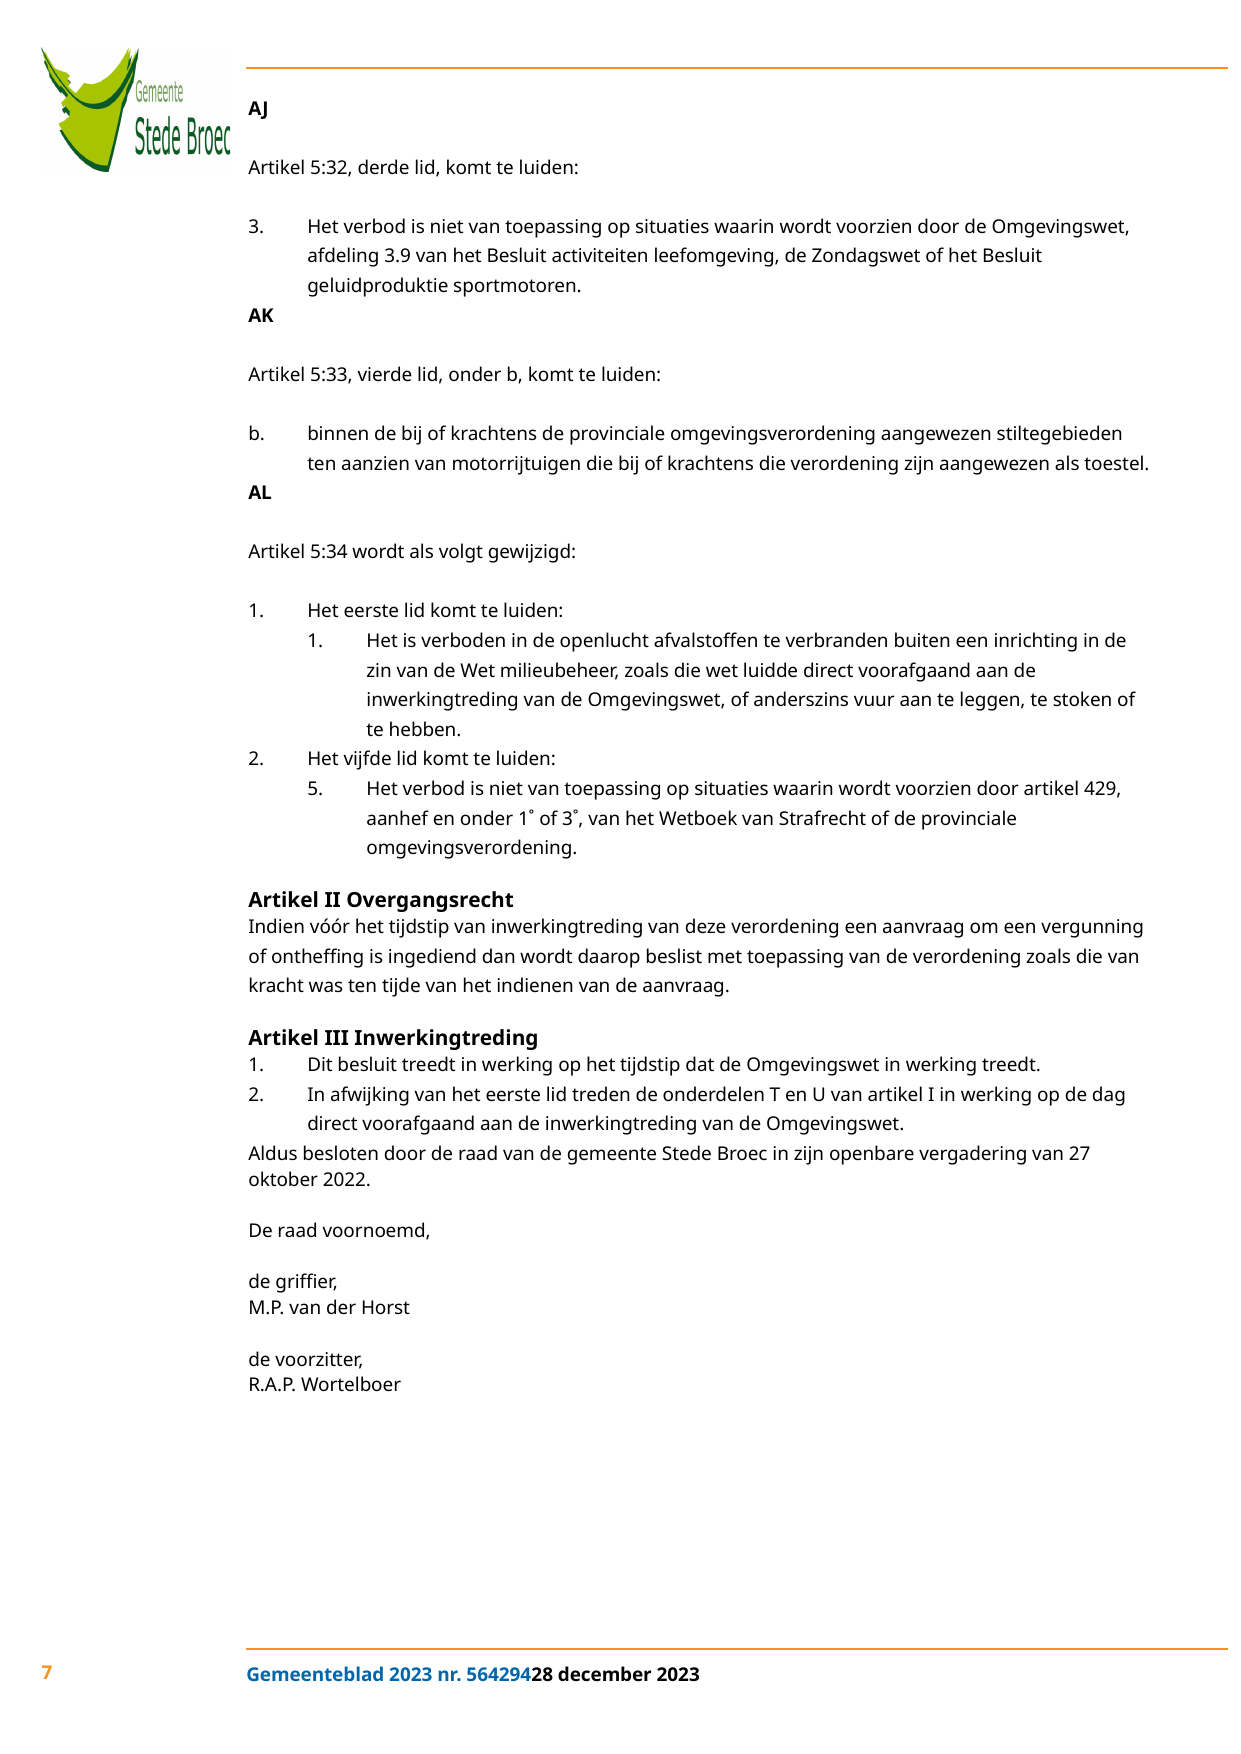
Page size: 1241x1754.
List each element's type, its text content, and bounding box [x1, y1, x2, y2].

text AK [248, 302, 1152, 328]
list Het is verboden in de openlucht afvalstoffen te verbranden buiten een inrichting in de zin van de Wet milieubeheer, zoals die wet luidde direct voorafgaand aan de inwerkingtreding van de Omgevingswet, of anderszins vuur aan te leggen, te stoken of te hebben. [307, 627, 1152, 742]
list Het eerste lid komt te luiden: [248, 598, 1152, 623]
text Artikel 5:32, derde lid, komt te luiden: [248, 154, 1152, 180]
text de griffier, [248, 1269, 1152, 1294]
list Dit besluit treedt in werking op het tijdstip dat de Omgevingswet in werking treedt. [248, 1051, 1152, 1077]
list In afwijking van het eerste lid treden de onderdelen T en U van artikel I in werking op de dag direct voorafgaand aan de inwerkingtreding van de Omgevingswet. [248, 1081, 1152, 1136]
list Het verbod is niet van toepassing op situaties waarin wordt voorzien door de Omgevingswet, afdeling 3.9 van het Besluit activiteiten leefomgeving, de Zondagswet of het Besluit geluidproduktie sportmotoren. [248, 213, 1152, 298]
list Het verbod is niet van toepassing op situaties waarin wordt voorzien door artikel 429, aanhef en onder 1˚ of 3˚, van het Wetboek van Strafrecht of de provinciale omgevingsverordening. [307, 775, 1152, 860]
text Artikel III Inwerkingtreding [248, 1023, 1152, 1051]
text AJ [248, 95, 1152, 121]
list Het vijfde lid komt te luiden: [248, 746, 1152, 771]
text Artikel 5:33, vierde lid, onder b, komt te luiden: [248, 361, 1152, 387]
list binnen de bij of krachtens de provinciale omgevingsverordening aangewezen stiltegebieden ten aanzien van motorrijtuigen die bij of krachtens die verordening zijn aangewezen als toestel. [248, 420, 1152, 476]
text de voorzitter, [248, 1346, 1152, 1372]
text AL [248, 479, 1152, 505]
text Artikel 5:34 wordt als volgt gewijzigd: [248, 538, 1152, 564]
picture [41, 47, 231, 172]
text M.P. van der Horst [248, 1294, 1152, 1320]
text R.A.P. Wortelboer [248, 1372, 1152, 1397]
text Artikel II Overgangsrecht [248, 885, 1152, 913]
text Aldus besloten door de raad van de gemeente Stede Broec in zijn openbare vergadering van 27 oktober 2022. [248, 1140, 1152, 1191]
text Indien vóór het tijdstip van inwerkingtreding van deze verordening een aanvraag om een vergunning of ontheffing is ingediend dan wordt daarop beslist met toepassing van de verordening zoals die van kracht was ten tijde van het indienen van de aanvraag. [248, 913, 1152, 998]
text De raad voornoemd, [248, 1217, 1152, 1243]
